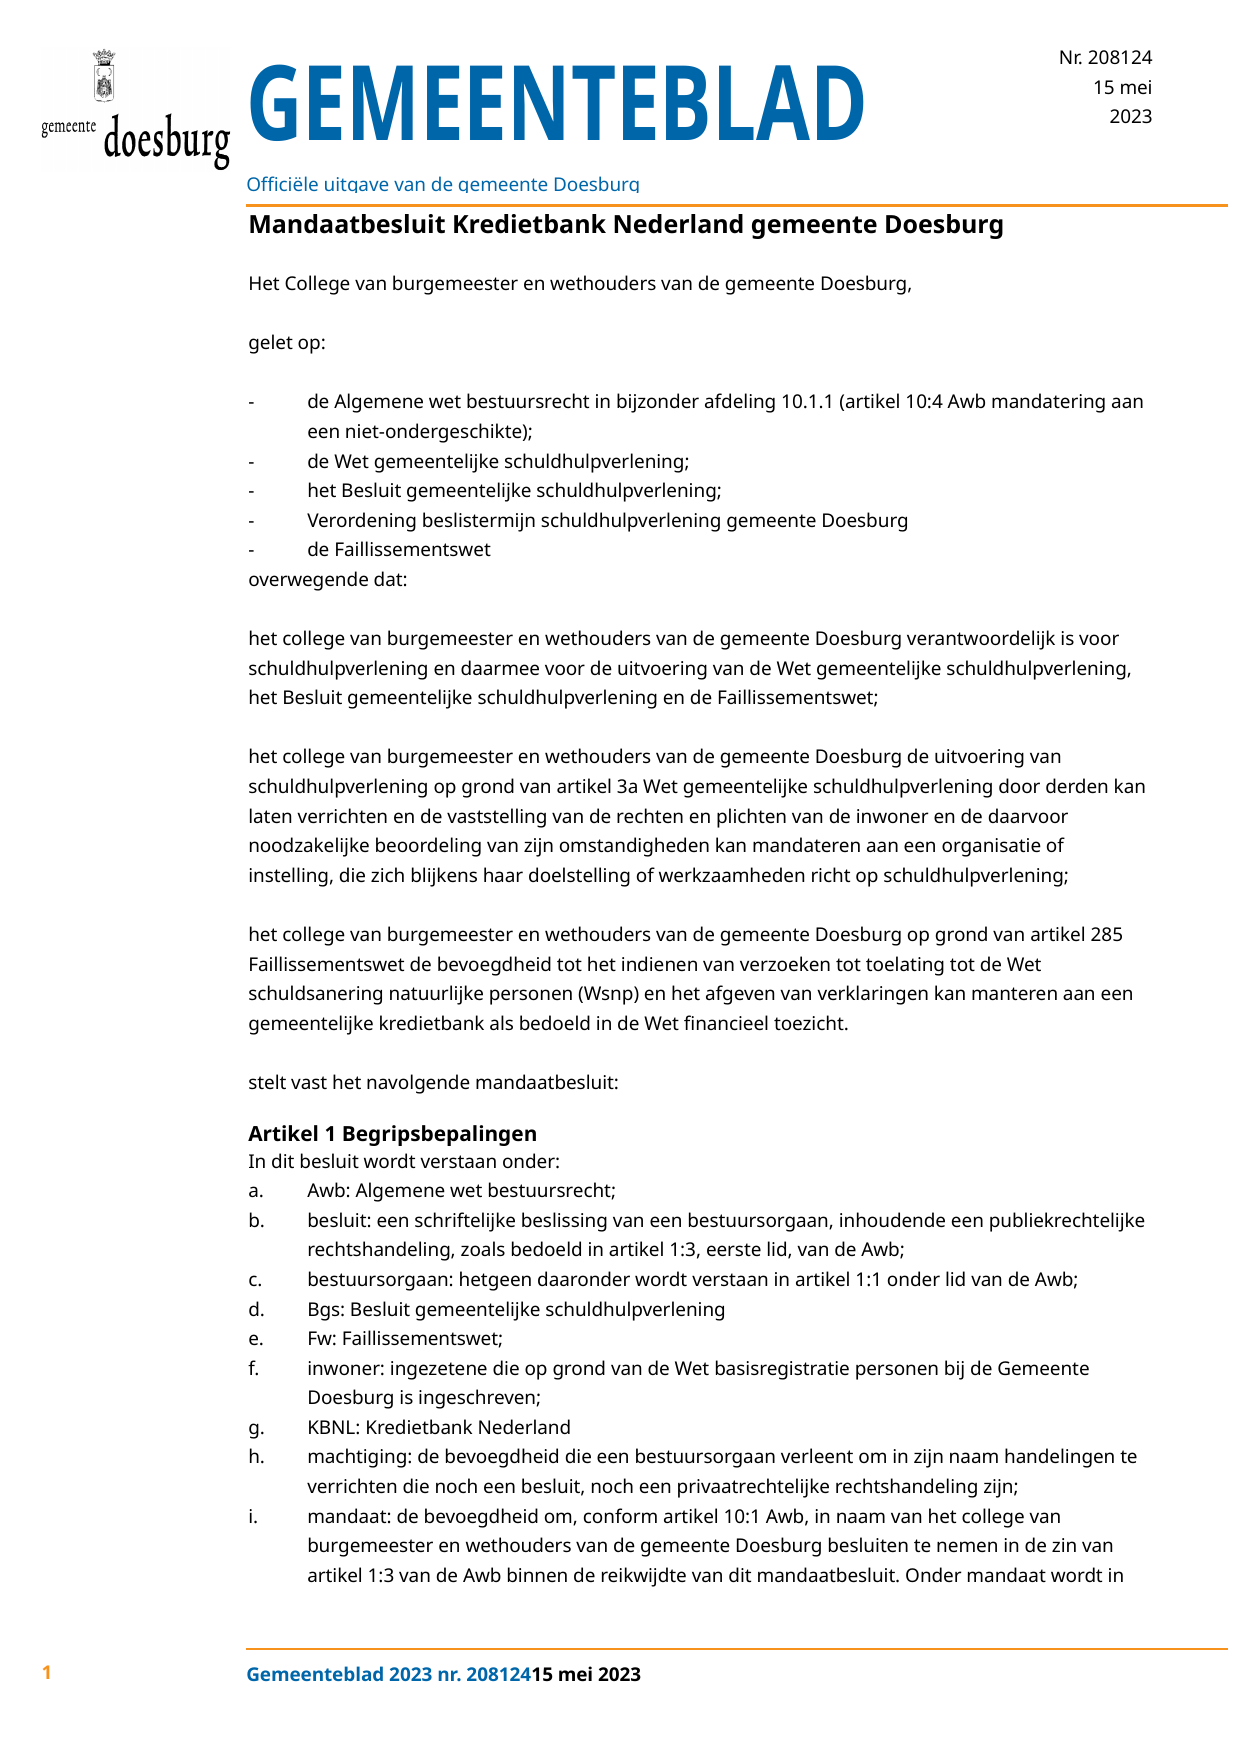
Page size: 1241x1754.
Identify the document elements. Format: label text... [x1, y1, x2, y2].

list de Algemene wet bestuursrecht in bijzonder afdeling 10.1.1 (artikel 10:4 Awb mandatering aan een niet-ondergeschikte); [248, 389, 1152, 444]
text het college van burgemeester en wethouders van de gemeente Doesburg verantwoordelijk is voor schuldhulpverlening en daarmee voor de uitvoering van de Wet gemeentelijke schuldhulpverlening, het Besluit gemeentelijke schuldhulpverlening en de Faillissementswet; [248, 625, 1152, 710]
picture [41, 47, 231, 172]
list het Besluit gemeentelijke schuldhulpverlening; [248, 477, 1152, 503]
list Fw: Faillissementswet; [248, 1325, 1152, 1351]
list de Faillissementswet [248, 537, 1152, 562]
list de Wet gemeentelijke schuldhulpverlening; [248, 448, 1152, 473]
list Bgs: Besluit gemeentelijke schuldhulpverlening [248, 1296, 1152, 1322]
list bestuursorgaan: hetgeen daaronder wordt verstaan in artikel 1:1 onder lid van de Awb; [248, 1266, 1152, 1292]
text In dit besluit wordt verstaan onder: [248, 1148, 1152, 1174]
list besluit: een schriftelijke beslissing van een bestuursorgaan, inhoudende een publiekrechtelijke rechtshandeling, zoals bedoeld in artikel 1:3, eerste lid, van de Awb; [248, 1207, 1152, 1262]
list machtiging: de bevoegdheid die een bestuursorgaan verleent om in zijn naam handelingen te verrichten die noch een besluit, noch een privaatrechtelijke rechtshandeling zijn; [248, 1444, 1152, 1499]
text Het College van burgemeester en wethouders van de gemeente Doesburg, [248, 270, 1152, 296]
text overwegende dat: [248, 566, 1152, 592]
list KBNL: Kredietbank Nederland [248, 1414, 1152, 1440]
text het college van burgemeester en wethouders van de gemeente Doesburg op grond van artikel 285 Faillissementswet de bevoegdheid tot het indienen van verzoeken tot toelating tot de Wet schuldsanering natuurlijke personen (Wsnp) en het afgeven van verklaringen kan manteren aan een gemeentelijke kredietbank als bedoeld in de Wet financieel toezicht. [248, 921, 1152, 1036]
text het college van burgemeester en wethouders van de gemeente Doesburg de uitvoering van schuldhulpverlening op grond van artikel 3a Wet gemeentelijke schuldhulpverlening door derden kan laten verrichten en de vaststelling van de rechten en plichten van de inwoner en de daarvoor noodzakelijke beoordeling van zijn omstandigheden kan mandateren aan een organisatie of instelling, die zich blijkens haar doelstelling of werkzaamheden richt op schuldhulpverlening; [248, 744, 1152, 888]
list inwoner: ingezetene die op grond van de Wet basisregistratie personen bij de Gemeente Doesburg is ingeschreven; [248, 1355, 1152, 1410]
list Awb: Algemene wet bestuursrecht; [248, 1177, 1152, 1203]
text Mandaatbesluit Kredietbank Nederland gemeente Doesburg [248, 207, 1152, 241]
list Verordening beslistermijn schuldhulpverlening gemeente Doesburg [248, 507, 1152, 533]
text gelet op: [248, 329, 1152, 355]
text stelt vast het navolgende mandaatbesluit: [248, 1069, 1152, 1095]
list mandaat: de bevoegdheid om, conform artikel 10:1 Awb, in naam van het college van burgemeester en wethouders van de gemeente Doesburg besluiten te nemen in de zin van artikel 1:3 van de Awb binnen de reikwijdte van dit mandaatbesluit. Onder mandaat wordt in [248, 1503, 1152, 1588]
text Artikel 1 Begripsbepalingen [248, 1119, 1152, 1148]
